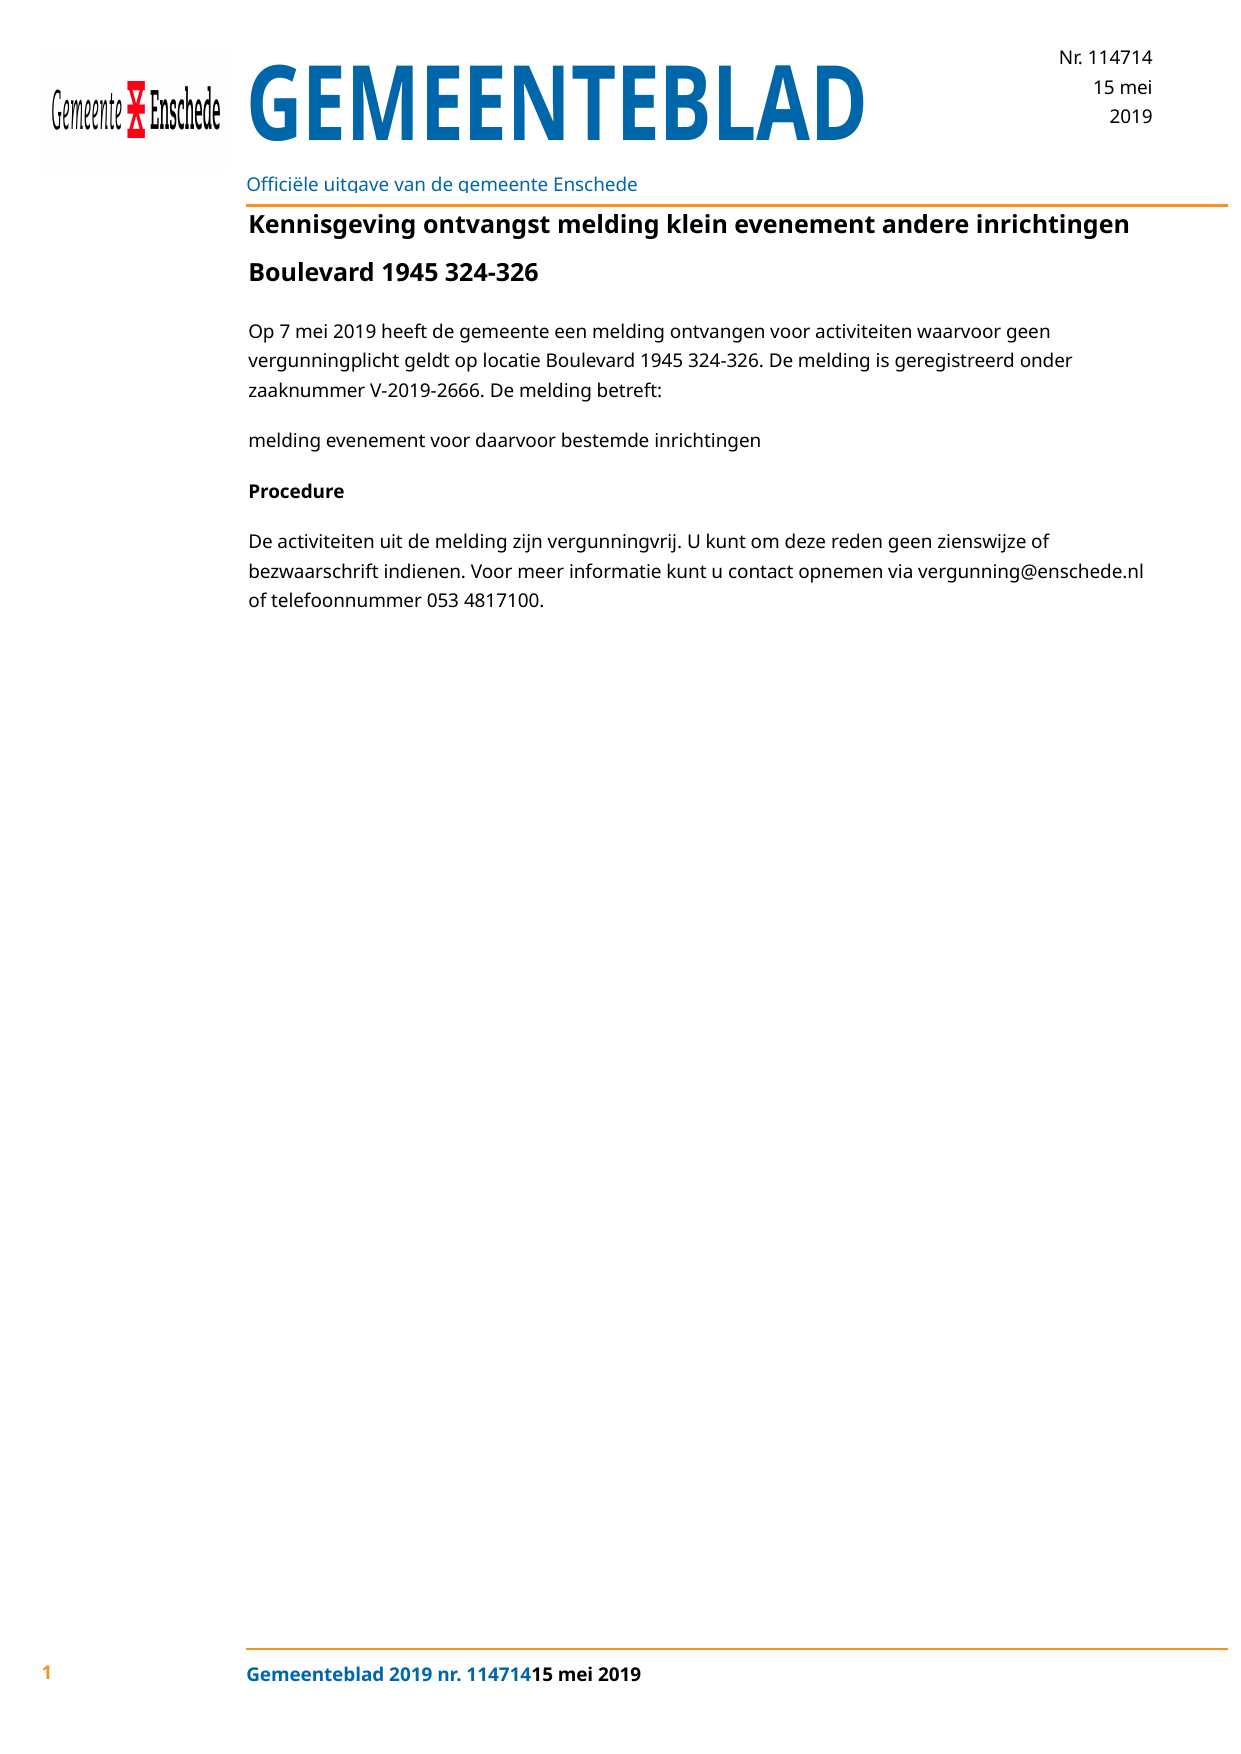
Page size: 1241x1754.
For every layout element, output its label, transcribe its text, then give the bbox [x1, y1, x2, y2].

text Op 7 mei 2019 heeft de gemeente een melding ontvangen voor activiteiten waarvoor geen vergunningplicht geldt op locatie Boulevard 1945 324-326. De melding is geregistreerd onder zaaknummer V-2019-2666. De melding betreft: [248, 318, 1152, 403]
text Procedure [248, 478, 1152, 504]
text Kennisgeving ontvangst melding klein evenement andere inrichtingen Boulevard 1945 324-326 [248, 207, 1152, 288]
text melding evenement voor daarvoor bestemde inrichtingen [248, 427, 1152, 453]
picture [41, 47, 231, 172]
text De activiteiten uit de melding zijn vergunningvrij. U kunt om deze reden geen zienswijze of bezwaarschrift indienen. Voor meer informatie kunt u contact opnemen via vergunning@enschede.nl of telefoonnummer 053 4817100. [248, 528, 1152, 613]
